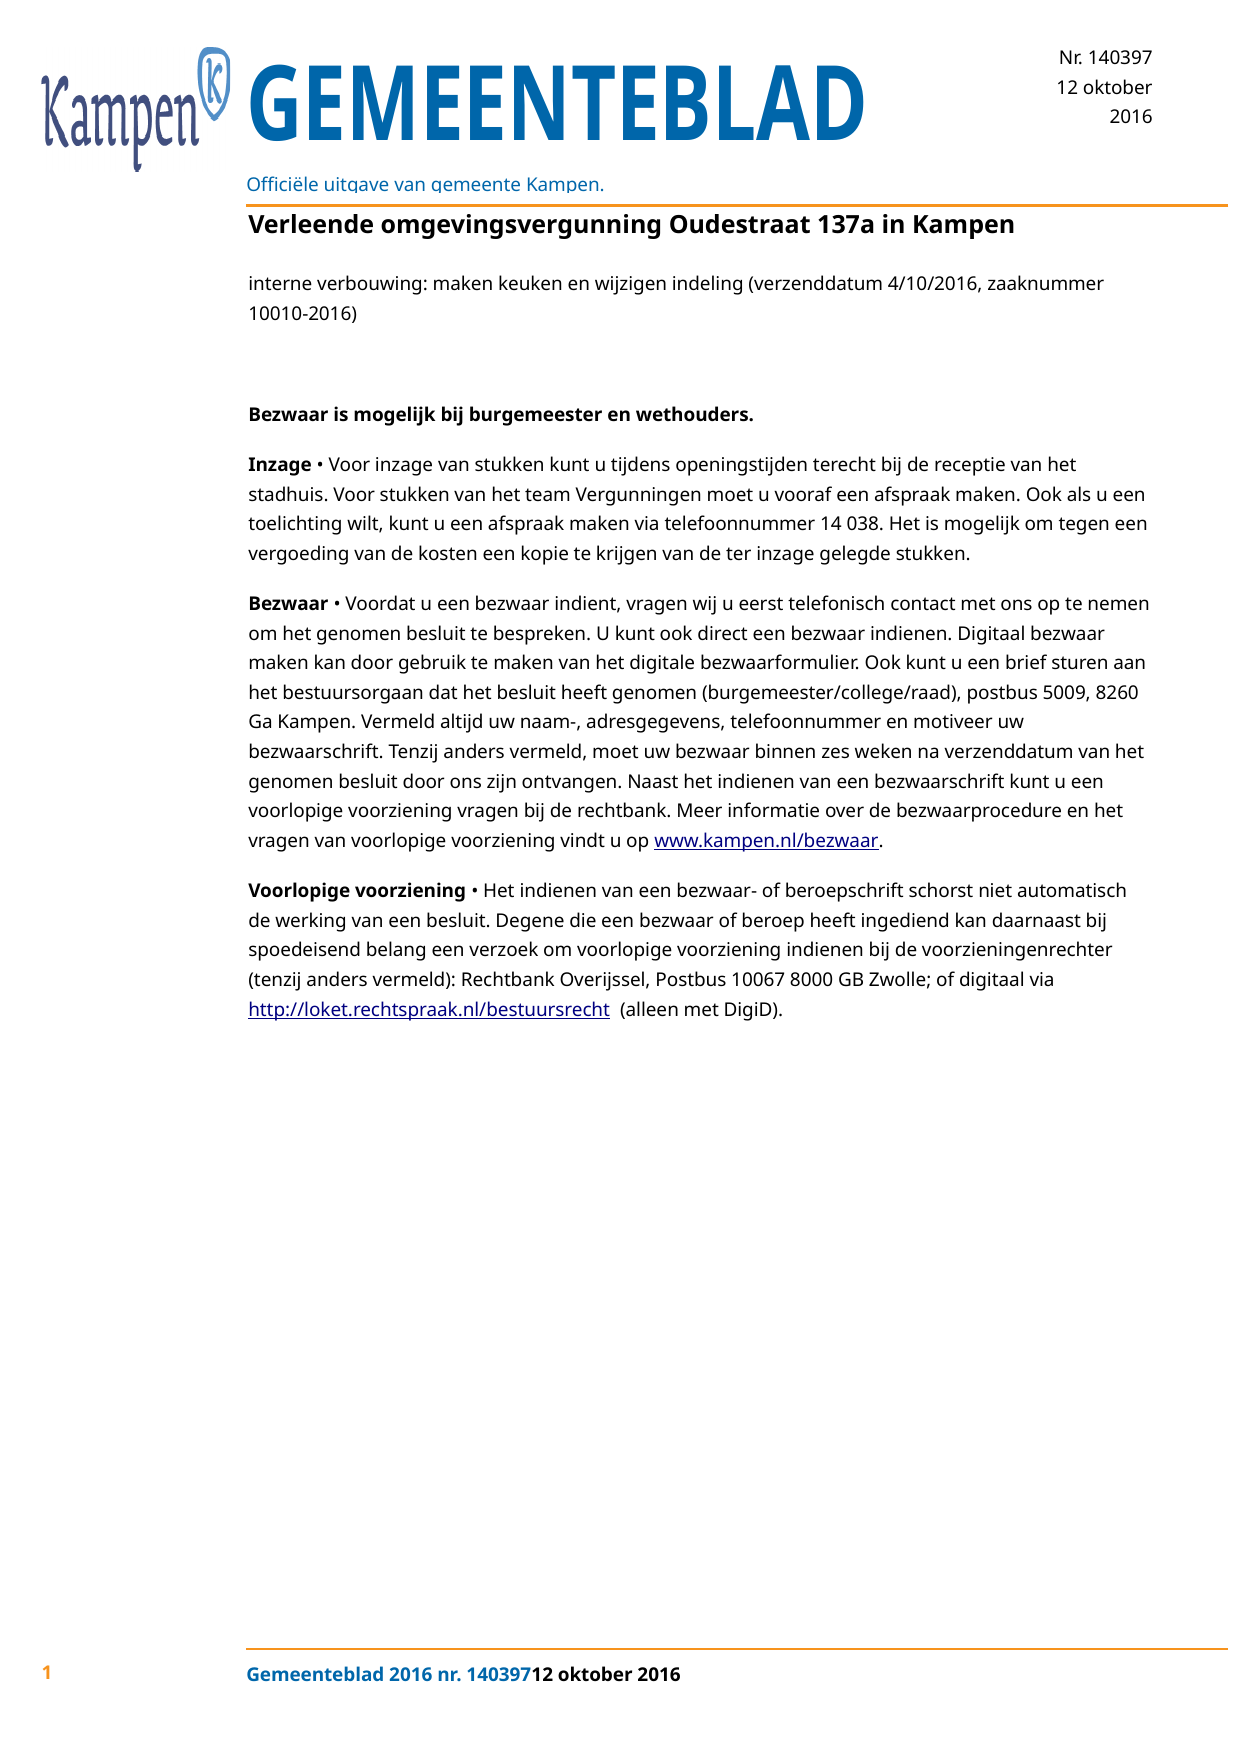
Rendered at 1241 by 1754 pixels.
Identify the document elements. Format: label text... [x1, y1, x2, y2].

text Bezwaar is mogelijk bij burgemeester en wethouders. [248, 401, 1152, 426]
text Verleende omgevingsvergunning Oudestraat 137a in Kampen [248, 207, 1152, 241]
text Voorlopige voorziening • Het indienen van een bezwaar- of beroepschrift schorst niet automatisch de werking van een besluit. Degene die een bezwaar of beroep heeft ingediend kan daarnaast bij spoedeisend belang een verzoek om voorlopige voorziening indienen bij de voorzieningenrechter (tenzij anders vermeld): Rechtbank Overijssel, Postbus 10067 8000 GB Zwolle; of digitaal via http://loket.rechtspraak.nl/bestuursrecht (alleen met DigiD). [248, 877, 1152, 1021]
picture [41, 47, 231, 172]
text interne verbouwing: maken keuken en wijzigen indeling (verzenddatum 4/10/2016, zaaknummer 10010-2016) [248, 270, 1152, 326]
text Bezwaar • Voordat u een bezwaar indient, vragen wij u eerst telefonisch contact met ons op te nemen om het genomen besluit te bespreken. U kunt ook direct een bezwaar indienen. Digitaal bezwaar maken kan door gebruik te maken van het digitale bezwaarformulier. Ook kunt u een brief sturen aan het bestuursorgaan dat het besluit heeft genomen (burgemeester/college/raad), postbus 5009, 8260 Ga Kampen. Vermeld altijd uw naam-, adresgegevens, telefoonnummer en motiveer uw bezwaarschrift. Tenzij anders vermeld, moet uw bezwaar binnen zes weken na verzenddatum van het genomen besluit door ons zijn ontvangen. Naast het indienen van een bezwaarschrift kunt u een voorlopige voorziening vragen bij de rechtbank. Meer informatie over de bezwaarprocedure en het vragen van voorlopige voorziening vindt u op www.kampen.nl/bezwaar. [248, 590, 1152, 853]
text Inzage • Voor inzage van stukken kunt u tijdens openingstijden terecht bij de receptie van het stadhuis. Voor stukken van het team Vergunningen moet u vooraf een afspraak maken. Ook als u een toelichting wilt, kunt u een afspraak maken via telefoonnummer 14 038. Het is mogelijk om tegen een vergoeding van de kosten een kopie te krijgen van de ter inzage gelegde stukken. [248, 451, 1152, 566]
